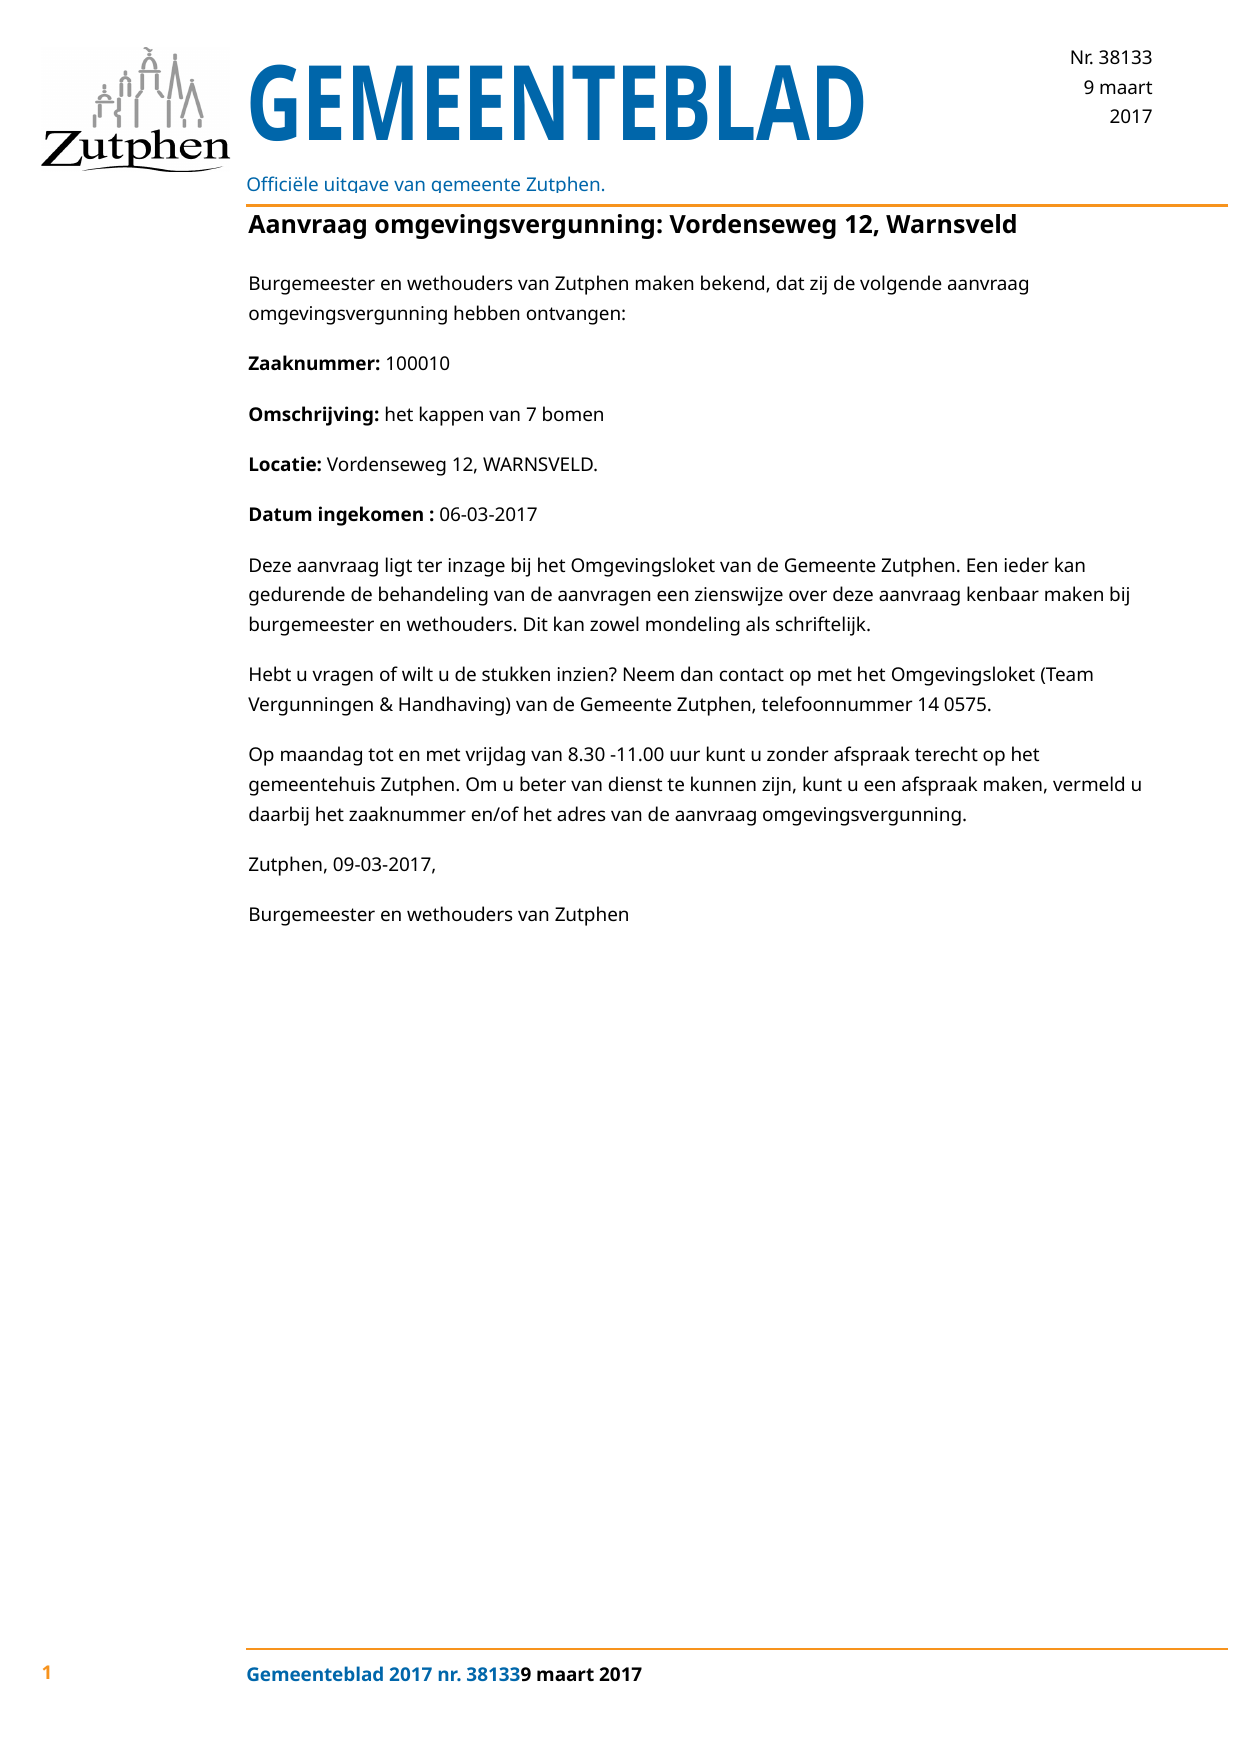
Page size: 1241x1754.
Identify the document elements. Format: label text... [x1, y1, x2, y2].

text Hebt u vragen of wilt u de stukken inzien? Neem dan contact op met het Omgevingsloket (Team Vergunningen & Handhaving) van de Gemeente Zutphen, telefoonnummer 14 0575. [248, 662, 1152, 717]
text Burgemeester en wethouders van Zutphen [248, 902, 1152, 927]
text Zutphen, 09-03-2017, [248, 851, 1152, 877]
text Omschrijving: het kappen van 7 bomen [248, 401, 1152, 426]
text Zaaknummer: 100010 [248, 350, 1152, 376]
text Burgemeester en wethouders van Zutphen maken bekend, dat zij de volgende aanvraag omgevingsvergunning hebben ontvangen: [248, 270, 1152, 326]
text Aanvraag omgevingsvergunning: Vordenseweg 12, Warnsveld [248, 207, 1152, 241]
text Locatie: Vordenseweg 12, WARNSVELD. [248, 451, 1152, 477]
picture [41, 47, 231, 172]
text Datum ingekomen : 06-03-2017 [248, 502, 1152, 527]
text Deze aanvraag ligt ter inzage bij het Omgevingsloket van de Gemeente Zutphen. Een ieder kan gedurende de behandeling van de aanvragen een zienswijze over deze aanvraag kenbaar maken bij burgemeester en wethouders. Dit kan zowel mondeling als schriftelijk. [248, 552, 1152, 637]
text Op maandag tot en met vrijdag van 8.30 -11.00 uur kunt u zonder afspraak terecht op het gemeentehuis Zutphen. Om u beter van dienst te kunnen zijn, kunt u een afspraak maken, vermeld u daarbij het zaaknummer en/of het adres van de aanvraag omgevingsvergunning. [248, 742, 1152, 826]
